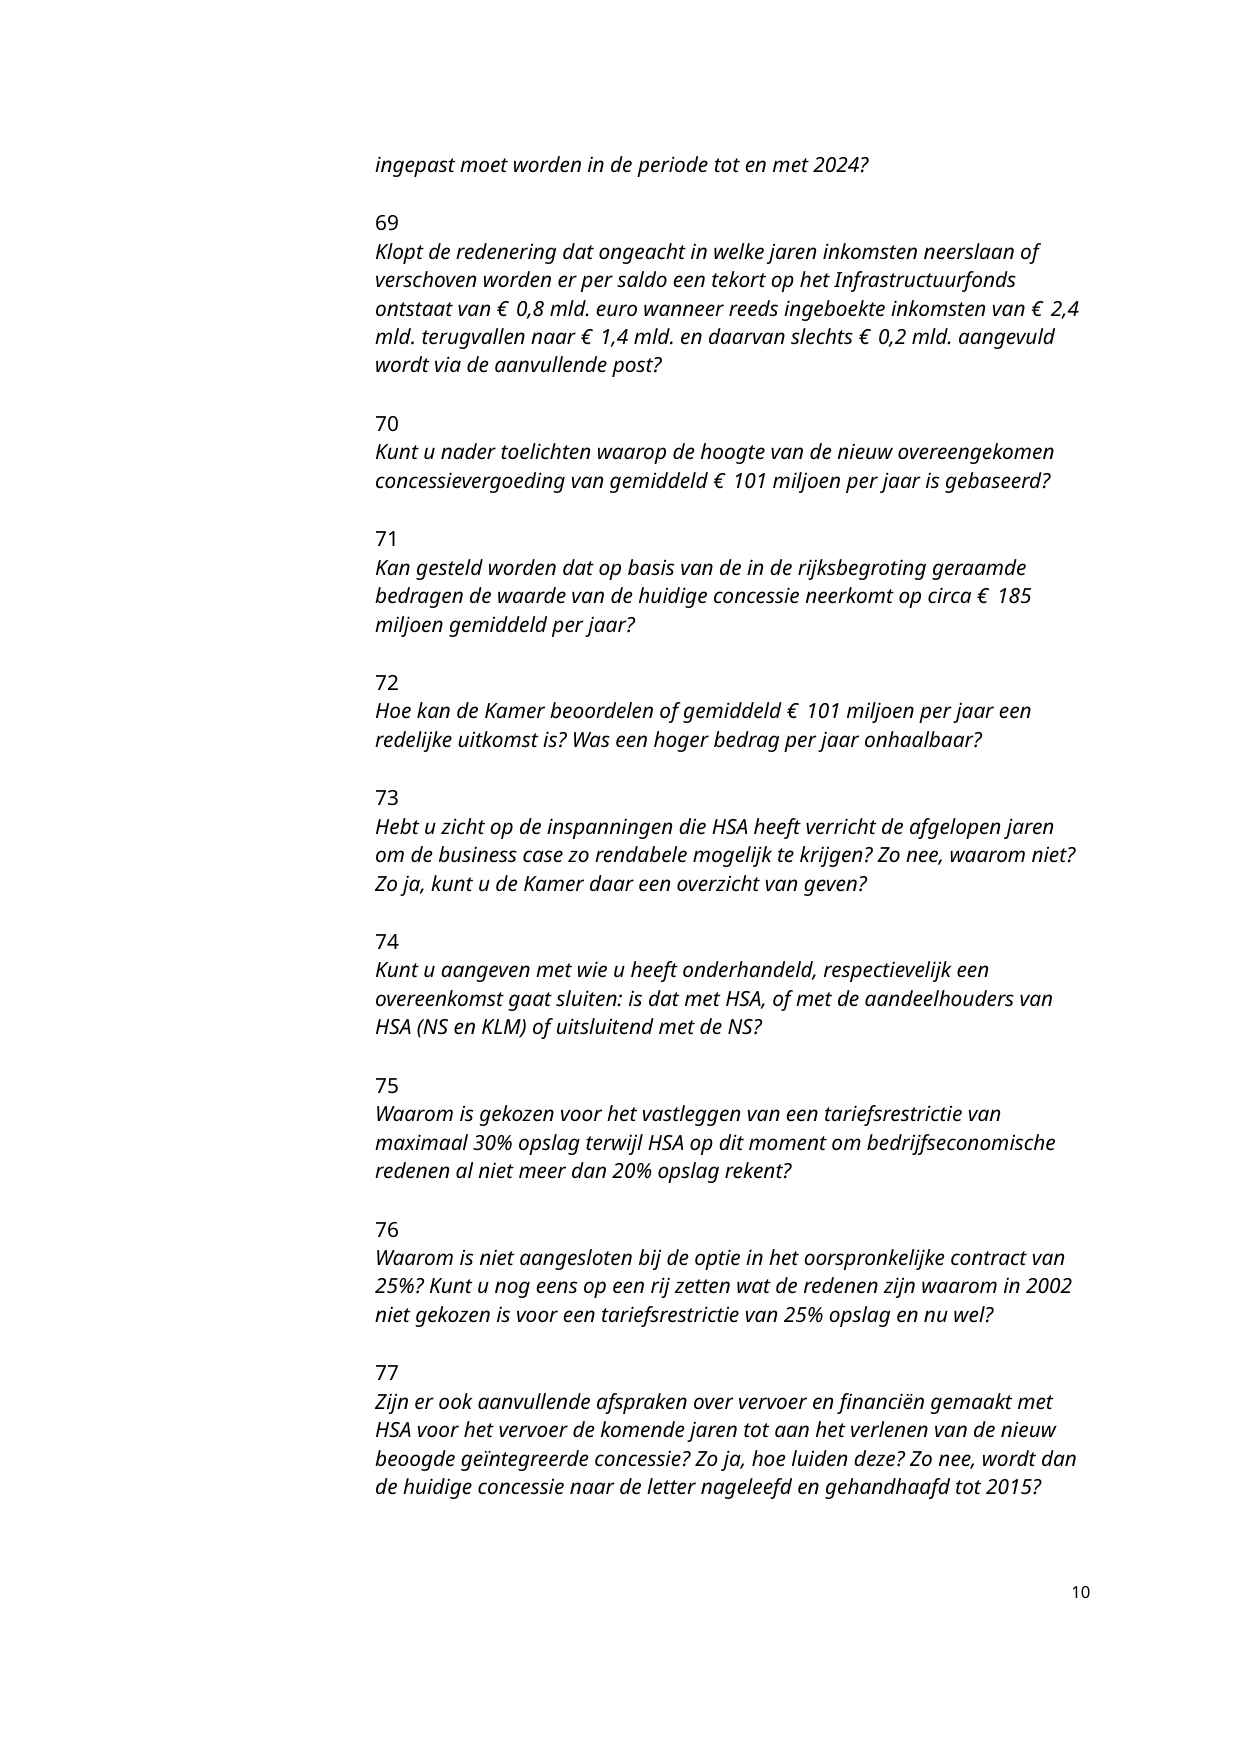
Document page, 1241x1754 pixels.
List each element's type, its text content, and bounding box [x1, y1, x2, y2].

text Kan gesteld worden dat op basis van de in de rijksbegroting geraamde bedragen de waarde van de huidige concessie neerkomt op circa € 185 miljoen gemiddeld per jaar? [375, 553, 1090, 638]
text 69 [375, 208, 1090, 237]
text Zijn er ook aanvullende afspraken over vervoer en financiën gemaakt met HSA voor het vervoer de komende jaren tot aan het verlenen van de nieuw beoogde geïntegreerde concessie? Zo ja, hoe luiden deze? Zo nee, wordt dan de huidige concessie naar de letter nageleefd en gehandhaafd tot 2015? [375, 1387, 1090, 1501]
text Kunt u aangeven met wie u heeft onderhandeld, respectievelijk een overeenkomst gaat sluiten: is dat met HSA, of met de aandeelhouders van HSA (NS en KLM) of uitsluitend met de NS? [375, 956, 1090, 1041]
text 76 [375, 1215, 1090, 1243]
text 74 [375, 927, 1090, 956]
text 73 [375, 783, 1090, 812]
text 71 [375, 524, 1090, 553]
text Klopt de redenering dat ongeacht in welke jaren inkomsten neerslaan of verschoven worden er per saldo een tekort op het Infrastructuurfonds ontstaat van € 0,8 mld. euro wanneer reeds ingeboekte inkomsten van € 2,4 mld. terugvallen naar € 1,4 mld. en daarvan slechts € 0,2 mld. aangevuld wordt via de aanvullende post? [375, 237, 1090, 379]
text 72 [375, 668, 1090, 697]
text Hebt u zicht op de inspanningen die HSA heeft verricht de afgelopen jaren om de business case zo rendabele mogelijk te krijgen? Zo nee, waarom niet? Zo ja, kunt u de Kamer daar een overzicht van geven? [375, 812, 1090, 897]
text Waarom is niet aangesloten bij de optie in het oorspronkelijke contract van 25%? Kunt u nog eens op een rij zetten wat de redenen zijn waarom in 2002 niet gekozen is voor een tariefsrestrictie van 25% opslag en nu wel? [375, 1243, 1090, 1328]
text Waarom is gekozen voor het vastleggen van een tariefsrestrictie van maximaal 30% opslag terwijl HSA op dit moment om bedrijfseconomische redenen al niet meer dan 20% opslag rekent? [375, 1099, 1090, 1185]
text 70 [375, 409, 1090, 437]
text Hoe kan de Kamer beoordelen of gemiddeld € 101 miljoen per jaar een redelijke uitkomst is? Was een hoger bedrag per jaar onhaalbaar? [375, 697, 1090, 753]
text 75 [375, 1071, 1090, 1099]
text 77 [375, 1358, 1090, 1387]
text ingepast moet worden in de periode tot en met 2024? [375, 150, 1090, 178]
text Kunt u nader toelichten waarop de hoogte van de nieuw overeengekomen concessievergoeding van gemiddeld € 101 miljoen per jaar is gebaseerd? [375, 437, 1090, 494]
